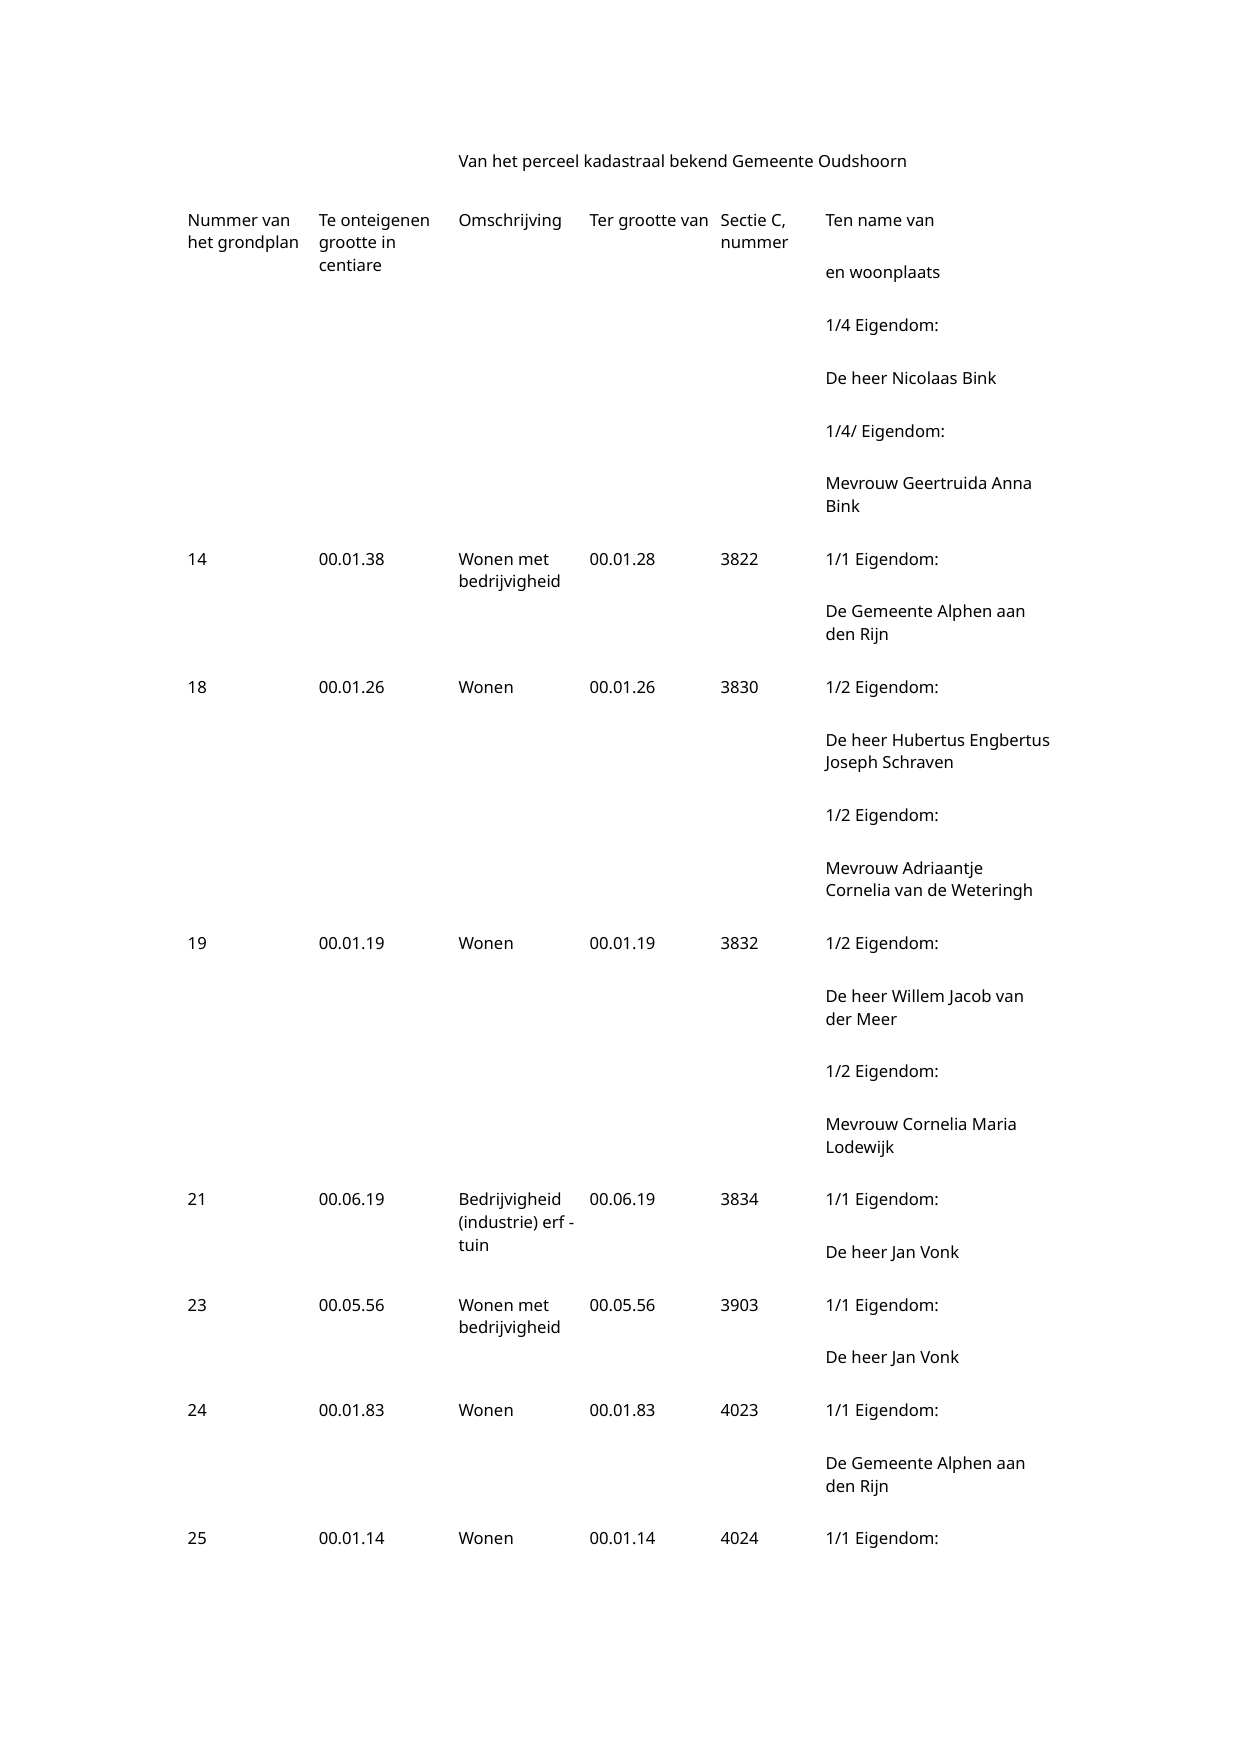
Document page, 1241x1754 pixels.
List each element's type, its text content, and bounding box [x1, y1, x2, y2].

table_cell 00.05.56 [319, 1294, 458, 1399]
table_cell Wonen [458, 1527, 589, 1580]
table_cell 00.01.19 [319, 932, 458, 1188]
table_cell Te onteigenen grootte in centiare [319, 209, 458, 314]
table_cell 18 [188, 676, 318, 932]
table_cell 00.01.38 [319, 548, 458, 676]
table_cell 3822 [720, 548, 825, 676]
table_cell 1/4 Eigendom: De heer Nicolaas Bink 1/4/ Eigendom: Mevrouw Geertruida Anna Bink [825, 314, 1053, 547]
table_cell Wonen met bedrijvigheid [458, 1294, 589, 1399]
table_cell 1/2 Eigendom: De heer Hubertus Engbertus Joseph Schraven 1/2 Eigendom: Mevrouw Adriaantje Cornelia van de Weteringh [825, 676, 1053, 932]
table_cell 1/1 Eigendom: De heer Jan Vonk [825, 1294, 1053, 1399]
table_cell 24 [188, 1399, 318, 1527]
table_cell [720, 314, 825, 547]
table_cell 00.05.56 [589, 1294, 720, 1399]
table_header Van het perceel kadastraal bekend Gemeente Oudshoorn [458, 150, 1053, 208]
table_cell 3903 [720, 1294, 825, 1399]
table_cell Ten name van en woonplaats [825, 209, 1053, 314]
table_cell 00.06.19 [319, 1188, 458, 1293]
table_cell 3830 [720, 676, 825, 932]
table_cell Nummer van het grondplan [188, 209, 318, 314]
table_cell 00.01.83 [319, 1399, 458, 1527]
table_cell 00.01.19 [589, 932, 720, 1188]
table_cell [458, 314, 589, 547]
table_cell 23 [188, 1294, 318, 1399]
table_cell Wonen [458, 1399, 589, 1527]
table_cell 14 [188, 548, 318, 676]
table_cell 4023 [720, 1399, 825, 1527]
table_cell Wonen [458, 676, 589, 932]
table_cell 1/1 Eigendom: De Gemeente Alphen aan den Rijn [825, 548, 1053, 676]
table_cell 1/1 Eigendom: De Gemeente Alphen aan den Rijn [825, 1399, 1053, 1527]
table_cell [188, 314, 318, 547]
table_cell 3832 [720, 932, 825, 1188]
table_cell 4024 [720, 1527, 825, 1580]
table_cell 00.01.28 [589, 548, 720, 676]
table_cell Omschrijving [458, 209, 589, 314]
table_cell 00.01.14 [319, 1527, 458, 1580]
table_cell Bedrijvigheid (industrie) erf -tuin [458, 1188, 589, 1293]
table_cell [589, 314, 720, 547]
table_cell 3834 [720, 1188, 825, 1293]
table_header [319, 150, 458, 208]
table_cell 00.01.83 [589, 1399, 720, 1527]
table_cell 1/1 Eigendom: [825, 1527, 1053, 1580]
table_cell 21 [188, 1188, 318, 1293]
table_cell Wonen [458, 932, 589, 1188]
table_cell 25 [188, 1527, 318, 1580]
table_cell 00.01.26 [589, 676, 720, 932]
table_cell 00.01.14 [589, 1527, 720, 1580]
table_cell 19 [188, 932, 318, 1188]
table_cell 1/1 Eigendom: De heer Jan Vonk [825, 1188, 1053, 1293]
table_cell 00.06.19 [589, 1188, 720, 1293]
table_cell 00.01.26 [319, 676, 458, 932]
table_header [188, 150, 318, 208]
table_cell 1/2 Eigendom: De heer Willem Jacob van der Meer 1/2 Eigendom: Mevrouw Cornelia Maria Lodewijk [825, 932, 1053, 1188]
table_cell [319, 314, 458, 547]
table_cell Sectie C, nummer [720, 209, 825, 314]
table_cell Ter grootte van [589, 209, 720, 314]
table_cell Wonen met bedrijvigheid [458, 548, 589, 676]
